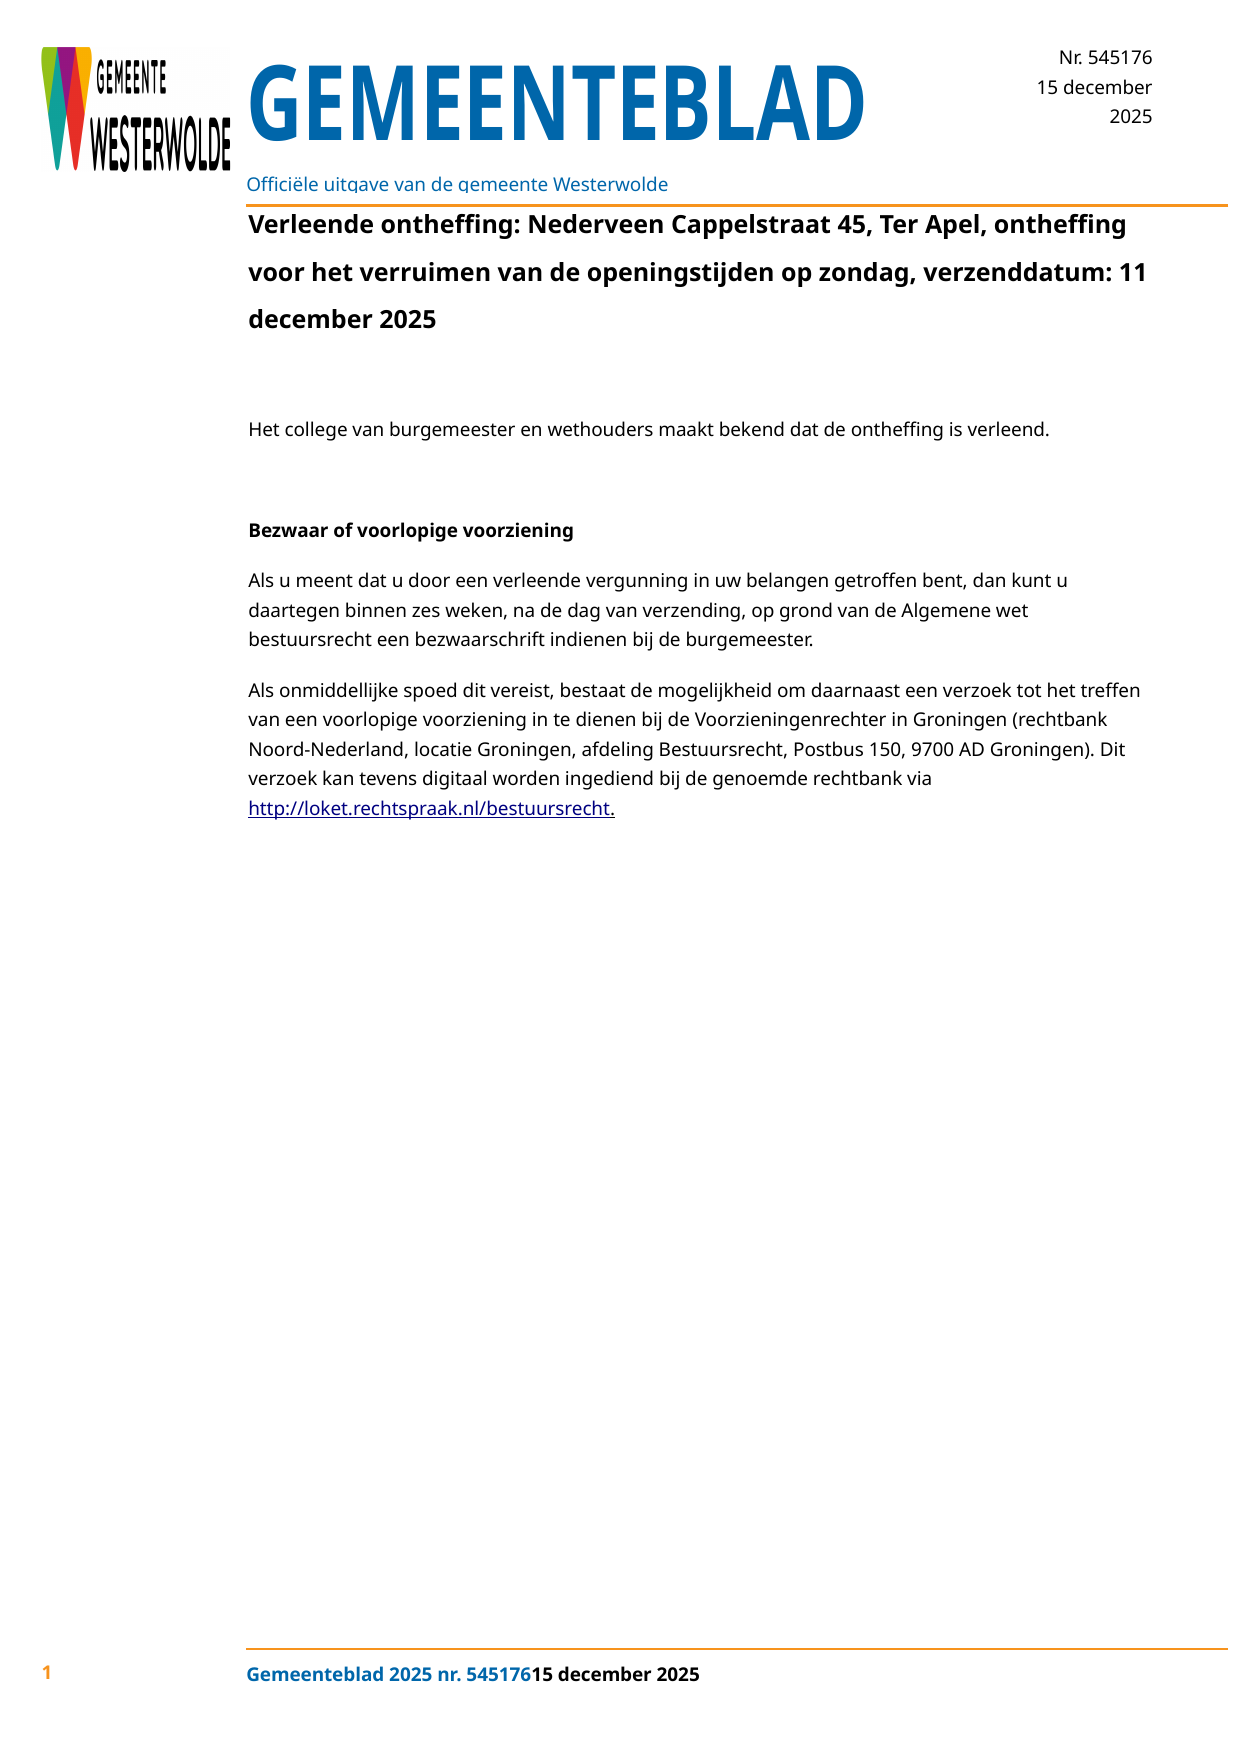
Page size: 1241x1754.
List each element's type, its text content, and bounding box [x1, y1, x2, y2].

text Als u meent dat u door een verleende vergunning in uw belangen getroffen bent, dan kunt u daartegen binnen zes weken, na de dag van verzending, op grond van de Algemene wet bestuursrecht een bezwaarschrift indienen bij de burgemeester. [248, 567, 1152, 652]
text Als onmiddellijke spoed dit vereist, bestaat de mogelijkheid om daarnaast een verzoek tot het treffen van een voorlopige voorziening in te dienen bij de Voorzieningenrechter in Groningen (rechtbank Noord-Nederland, locatie Groningen, afdeling Bestuursrecht, Postbus 150, 9700 AD Groningen). Dit verzoek kan tevens digitaal worden ingediend bij de genoemde rechtbank via http://loket.rechtspraak.nl/bestuursrecht. [248, 677, 1152, 821]
text Verleende ontheffing: Nederveen Cappelstraat 45, Ter Apel, ontheffing voor het verruimen van de openingstijden op zondag, verzenddatum: 11 december 2025 [248, 207, 1152, 336]
picture [41, 47, 231, 172]
text Het college van burgemeester en wethouders maakt bekend dat de ontheffing is verleend. [248, 416, 1152, 442]
text Bezwaar of voorlopige voorziening [248, 517, 1152, 542]
